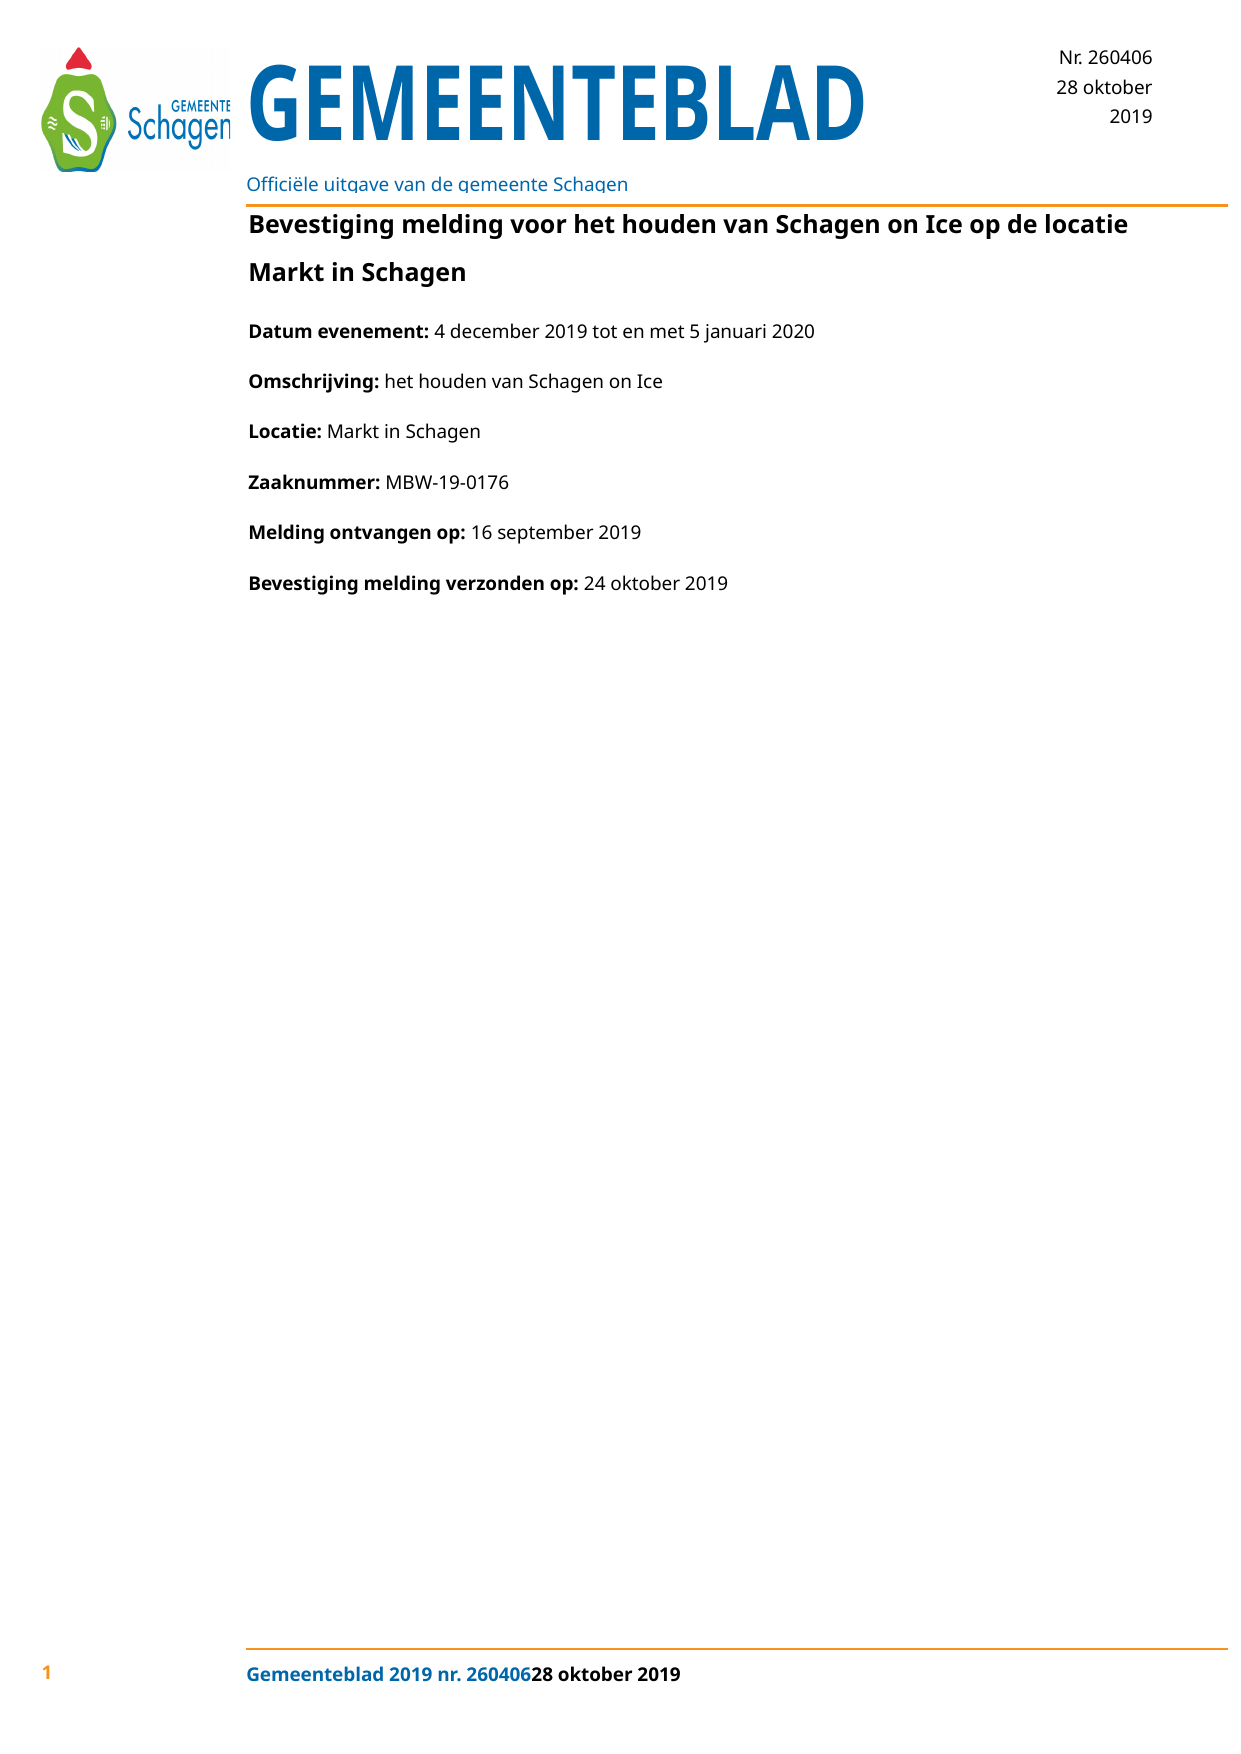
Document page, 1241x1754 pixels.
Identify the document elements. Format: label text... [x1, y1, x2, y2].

text Zaaknummer: MBW-19-0176 [248, 469, 1152, 495]
text Melding ontvangen op: 16 september 2019 [248, 519, 1152, 545]
text Bevestiging melding voor het houden van Schagen on Ice op de locatie Markt in Schagen [248, 207, 1152, 288]
text Bevestiging melding verzonden op: 24 oktober 2019 [248, 570, 1152, 596]
text Datum evenement: 4 december 2019 tot en met 5 januari 2020 [248, 318, 1152, 344]
text Omschrijving: het houden van Schagen on Ice [248, 368, 1152, 394]
picture [41, 47, 231, 172]
text Locatie: Markt in Schagen [248, 419, 1152, 444]
